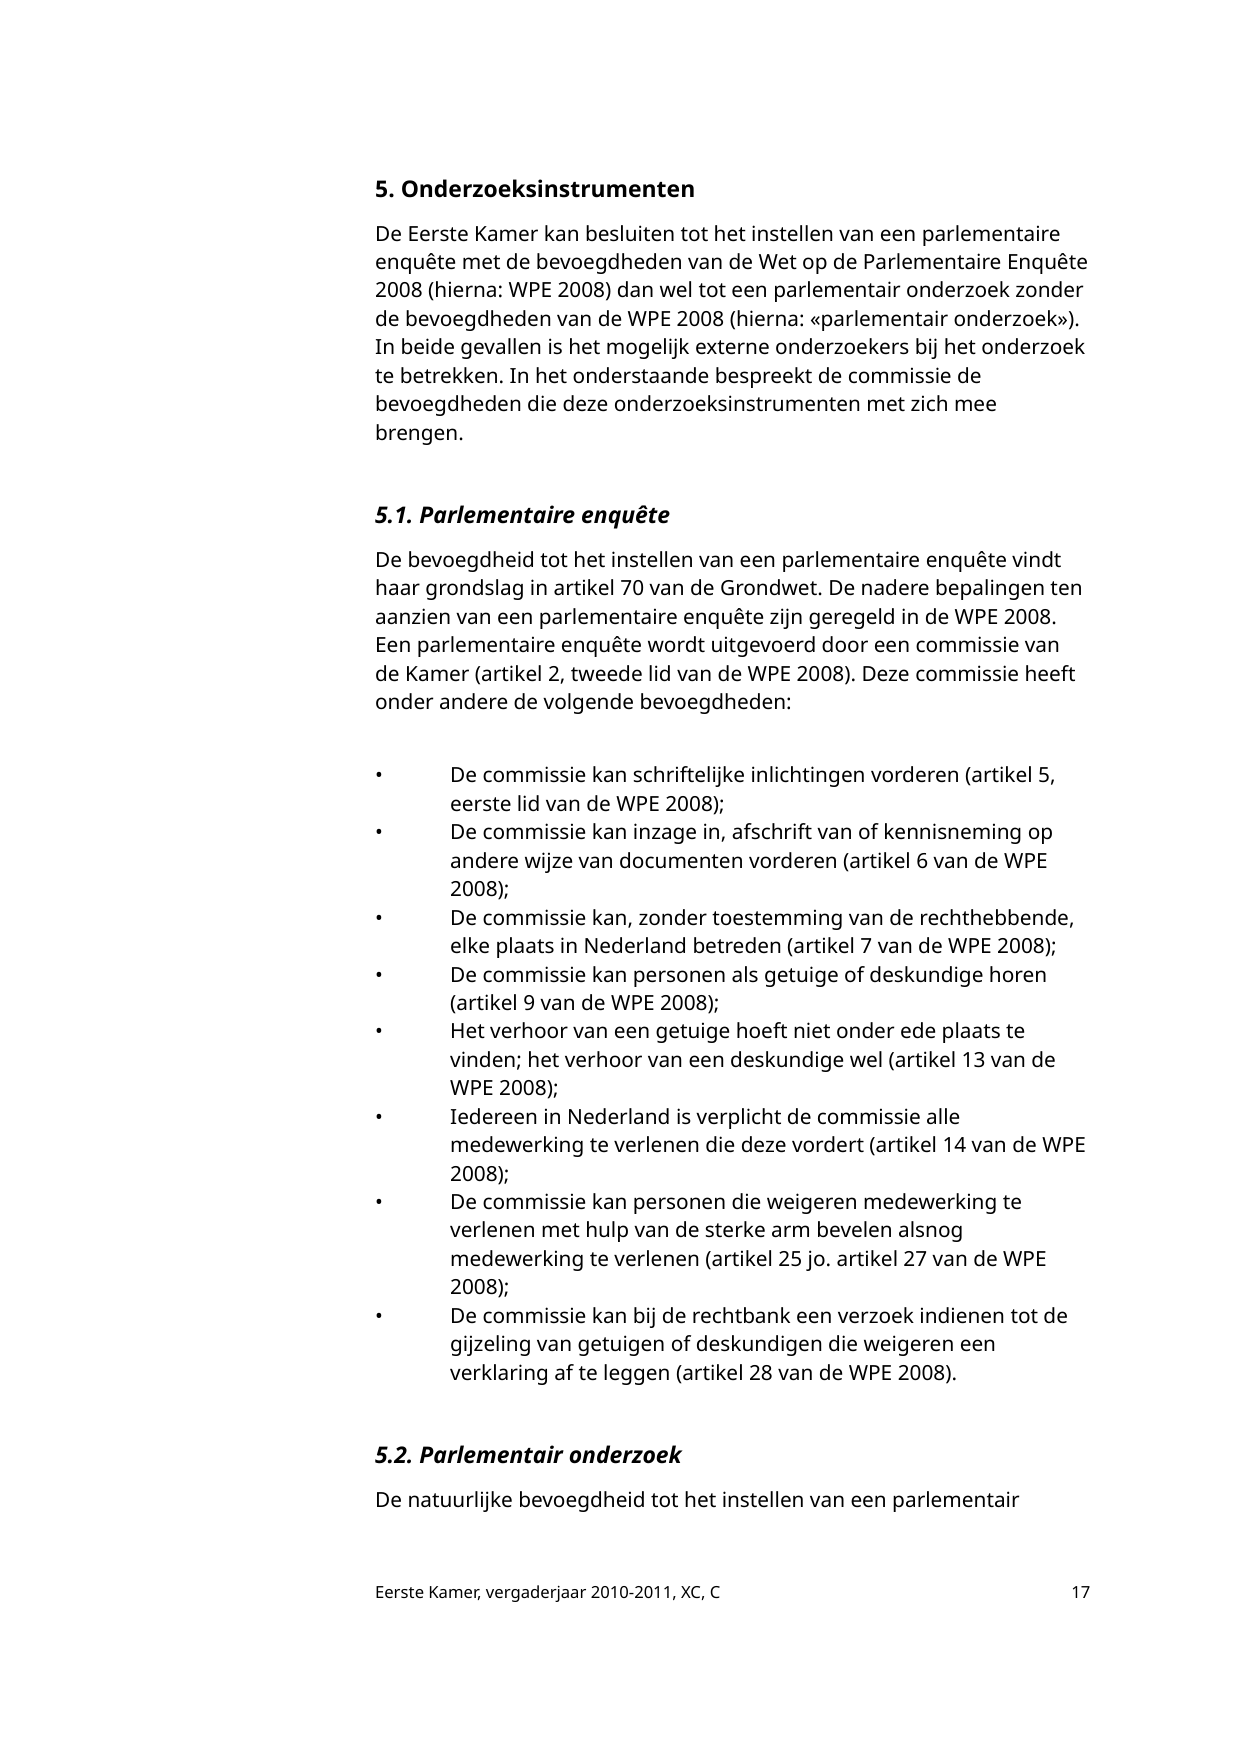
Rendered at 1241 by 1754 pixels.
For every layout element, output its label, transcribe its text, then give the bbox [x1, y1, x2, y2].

list De commissie kan bij de rechtbank een verzoek indienen tot de gijzeling van getuigen of deskundigen die weigeren een verklaring af te leggen (artikel 28 van de WPE 2008). [375, 1301, 1090, 1386]
list De commissie kan inzage in, afschrift van of kennisneming op andere wijze van documenten vorderen (artikel 6 van de WPE 2008); [375, 817, 1090, 903]
subtitle 5.1. Parlementaire enquête [375, 499, 1090, 530]
text De Eerste Kamer kan besluiten tot het instellen van een parlementaire enquête met de bevoegdheden van de Wet op de Parlementaire Enquête 2008 (hierna: WPE 2008) dan wel tot een parlementair onderzoek zonder de bevoegdheden van de WPE 2008 (hierna: «parlementair onderzoek»). In beide gevallen is het mogelijk externe onderzoekers bij het onderzoek te betrekken. In het onderstaande bespreekt de commissie de bevoegdheden die deze onderzoeksinstrumenten met zich mee brengen. [375, 219, 1090, 446]
list De commissie kan schriftelijke inlichtingen vorderen (artikel 5, eerste lid van de WPE 2008); [375, 761, 1090, 817]
list Iedereen in Nederland is verplicht de commissie alle medewerking te verlenen die deze vordert (artikel 14 van de WPE 2008); [375, 1102, 1090, 1187]
list De commissie kan personen die weigeren medewerking te verlenen met hulp van de sterke arm bevelen alsnog medewerking te verlenen (artikel 25 jo. artikel 27 van de WPE 2008); [375, 1187, 1090, 1301]
subtitle 5. Onderzoeksinstrumenten [375, 172, 1090, 204]
text De bevoegdheid tot het instellen van een parlementaire enquête vindt haar grondslag in artikel 70 van de Grondwet. De nadere bepalingen ten aanzien van een parlementaire enquête zijn geregeld in de WPE 2008. Een parlementaire enquête wordt uitgevoerd door een commissie van de Kamer (artikel 2, tweede lid van de WPE 2008). Deze commissie heeft onder andere de volgende bevoegdheden: [375, 545, 1090, 716]
list Het verhoor van een getuige hoeft niet onder ede plaats te vinden; het verhoor van een deskundige wel (artikel 13 van de WPE 2008); [375, 1017, 1090, 1102]
subtitle 5.2. Parlementair onderzoek [375, 1439, 1090, 1470]
text De natuurlijke bevoegdheid tot het instellen van een parlementair [375, 1485, 1090, 1513]
list De commissie kan personen als getuige of deskundige horen (artikel 9 van de WPE 2008); [375, 960, 1090, 1017]
list De commissie kan, zonder toestemming van de rechthebbende, elke plaats in Nederland betreden (artikel 7 van de WPE 2008); [375, 903, 1090, 960]
